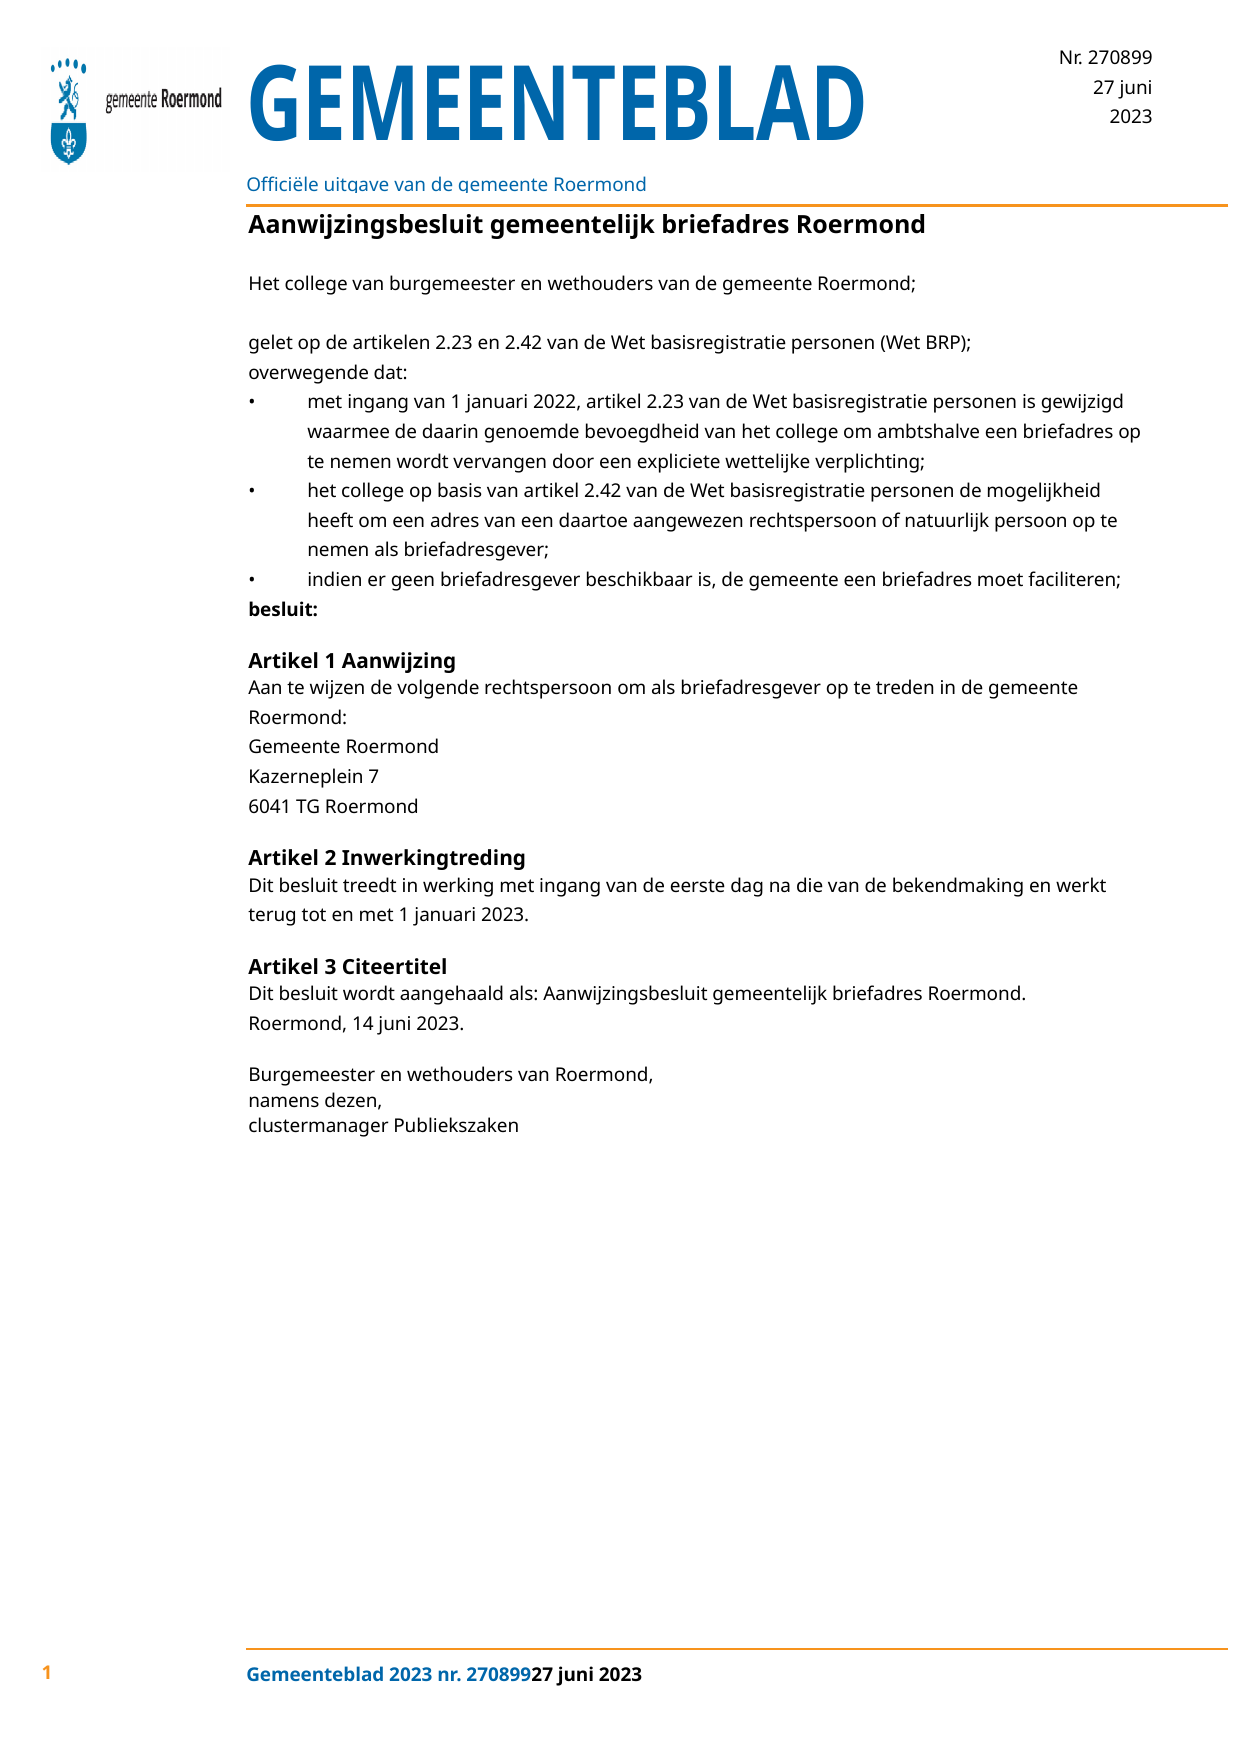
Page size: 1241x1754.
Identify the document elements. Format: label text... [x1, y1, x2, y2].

text gelet op de artikelen 2.23 en 2.42 van de Wet basisregistratie personen (Wet BRP); [248, 329, 1152, 355]
text Aan te wijzen de volgende rechtspersoon om als briefadresgever op te treden in de gemeente Roermond: [248, 674, 1152, 730]
text clustermanager Publiekszaken [248, 1113, 1152, 1138]
picture [41, 47, 231, 172]
text Dit besluit treedt in werking met ingang van de eerste dag na die van de bekendmaking en werkt terug tot en met 1 januari 2023. [248, 872, 1152, 927]
text Kazerneplein 7 [248, 763, 1152, 789]
text Roermond, 14 juni 2023. [248, 1010, 1152, 1036]
text 6041 TG Roermond [248, 793, 1152, 819]
text Artikel 1 Aanwijzing [248, 646, 1152, 674]
text besluit: [248, 596, 1152, 621]
text Burgemeester en wethouders van Roermond, [248, 1061, 1152, 1087]
text Gemeente Roermond [248, 734, 1152, 759]
list het college op basis van artikel 2.42 van de Wet basisregistratie personen de mogelijkheid heeft om een adres van een daartoe aangewezen rechtspersoon of natuurlijk persoon op te nemen als briefadresgever; [248, 477, 1152, 562]
list indien er geen briefadresgever beschikbaar is, de gemeente een briefadres moet faciliteren; [248, 566, 1152, 592]
text Aanwijzingsbesluit gemeentelijk briefadres Roermond [248, 207, 1152, 241]
text Artikel 3 Citeertitel [248, 952, 1152, 980]
text namens dezen, [248, 1087, 1152, 1113]
text Dit besluit wordt aangehaald als: Aanwijzingsbesluit gemeentelijk briefadres Roermond. [248, 980, 1152, 1006]
list met ingang van 1 januari 2022, artikel 2.23 van de Wet basisregistratie personen is gewijzigd waarmee de daarin genoemde bevoegdheid van het college om ambtshalve een briefadres op te nemen wordt vervangen door een expliciete wettelijke verplichting; [248, 389, 1152, 473]
text overwegende dat: [248, 359, 1152, 385]
text Artikel 2 Inwerkingtreding [248, 843, 1152, 872]
text Het college van burgemeester en wethouders van de gemeente Roermond; [248, 270, 1152, 296]
